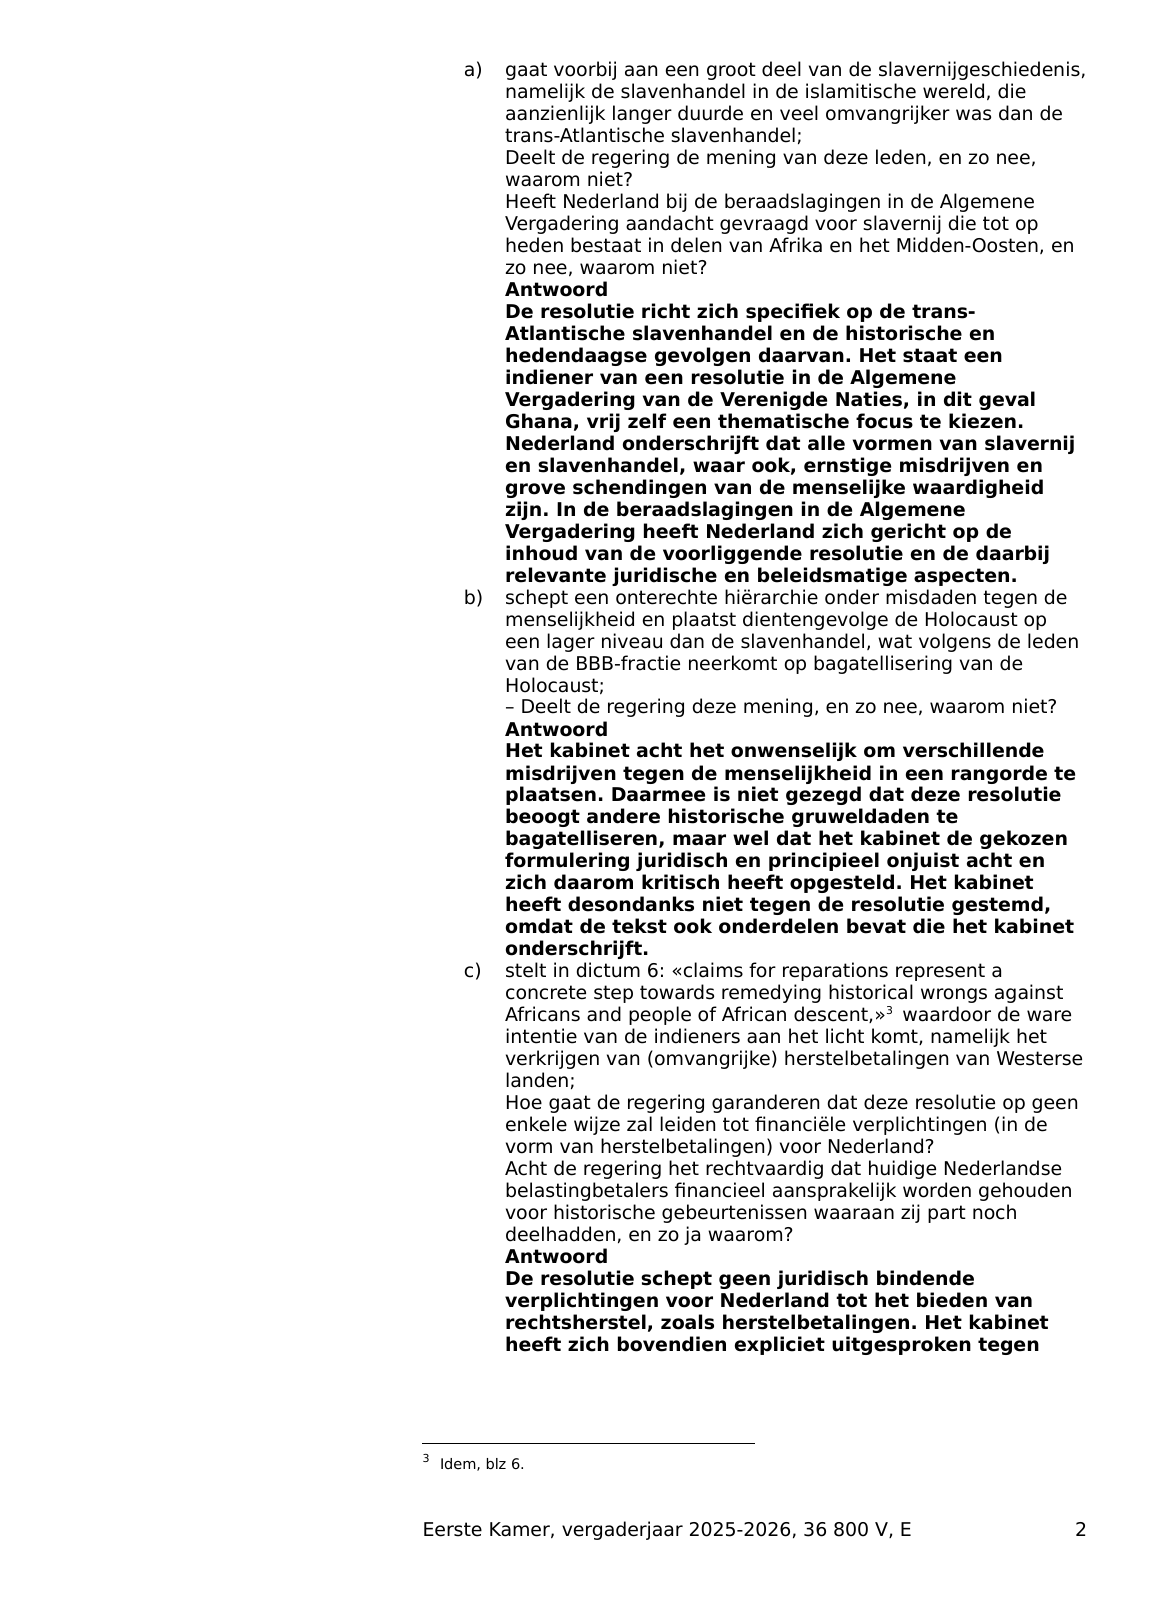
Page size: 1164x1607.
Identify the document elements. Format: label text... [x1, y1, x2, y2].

text Antwoord [505, 279, 1087, 301]
text a) gaat voorbij aan een groot deel van de slavernijgeschiedenis, namelijk de slavenhandel in de islamitische wereld, die aanzienlijk langer duurde en veel omvangrijker was dan de trans-Atlantische slavenhandel; [464, 59, 1087, 147]
text Idem, blz 6. [422, 1452, 1087, 1474]
text Deelt de regering de mening van deze leden, en zo nee, waarom niet? [505, 147, 1087, 191]
text Heeft Nederland bij de beraadslagingen in de Algemene Vergadering aandacht gevraagd voor slavernij die tot op heden bestaat in delen van Afrika en het Midden-Oosten, en zo nee, waarom niet? [505, 191, 1087, 279]
text Antwoord [505, 718, 1087, 740]
text b) schept een onterechte hiërarchie onder misdaden tegen de menselijkheid en plaatst dientengevolge de Holocaust op een lager niveau dan de slavenhandel, wat volgens de leden van de BBB-fractie neerkomt op bagatellisering van de Holocaust; [464, 587, 1087, 696]
text Antwoord [505, 1246, 1087, 1268]
text De resolutie richt zich specifiek op de trans-Atlantische slavenhandel en de historische en hedendaagse gevolgen daarvan. Het staat een indiener van een resolutie in de Algemene Vergadering van de Verenigde Naties, in dit geval Ghana, vrij zelf een thematische focus te kiezen. Nederland onderschrijft dat alle vormen van slavernij en slavenhandel, waar ook, ernstige misdrijven en grove schendingen van de menselijke waardigheid zijn. In de beraadslagingen in de Algemene Vergadering heeft Nederland zich gericht op de inhoud van de voorliggende resolutie en de daarbij relevante juridische en beleidsmatige aspecten. [505, 301, 1087, 587]
text – Deelt de regering deze mening, en zo nee, waarom niet? [505, 696, 1087, 718]
text Acht de regering het rechtvaardig dat huidige Nederlandse belastingbetalers financieel aansprakelijk worden gehouden voor historische gebeurtenissen waaraan zij part noch deelhadden, en zo ja waarom? [505, 1158, 1087, 1246]
text c) stelt in dictum 6: «claims for reparations represent a concrete step towards remedying historical wrongs against Africans and people of African descent,» waardoor de ware intentie van de indieners aan het licht komt, namelijk het verkrijgen van (omvangrijke) herstelbetalingen van Westerse landen; [464, 960, 1087, 1092]
text De resolutie schept geen juridisch bindende verplichtingen voor Nederland tot het bieden van rechtsherstel, zoals herstelbetalingen. Het kabinet heeft zich bovendien expliciet uitgesproken tegen [505, 1268, 1087, 1356]
text Hoe gaat de regering garanderen dat deze resolutie op geen enkele wijze zal leiden tot financiële verplichtingen (in de vorm van herstelbetalingen) voor Nederland? [505, 1092, 1087, 1158]
text Het kabinet acht het onwenselijk om verschillende misdrijven tegen de menselijkheid in een rangorde te plaatsen. Daarmee is niet gezegd dat deze resolutie beoogt andere historische gruweldaden te bagatelliseren, maar wel dat het kabinet de gekozen formulering juridisch en principieel onjuist acht en zich daarom kritisch heeft opgesteld. Het kabinet heeft desondanks niet tegen de resolutie gestemd, omdat de tekst ook onderdelen bevat die het kabinet onderschrijft. [505, 740, 1087, 960]
